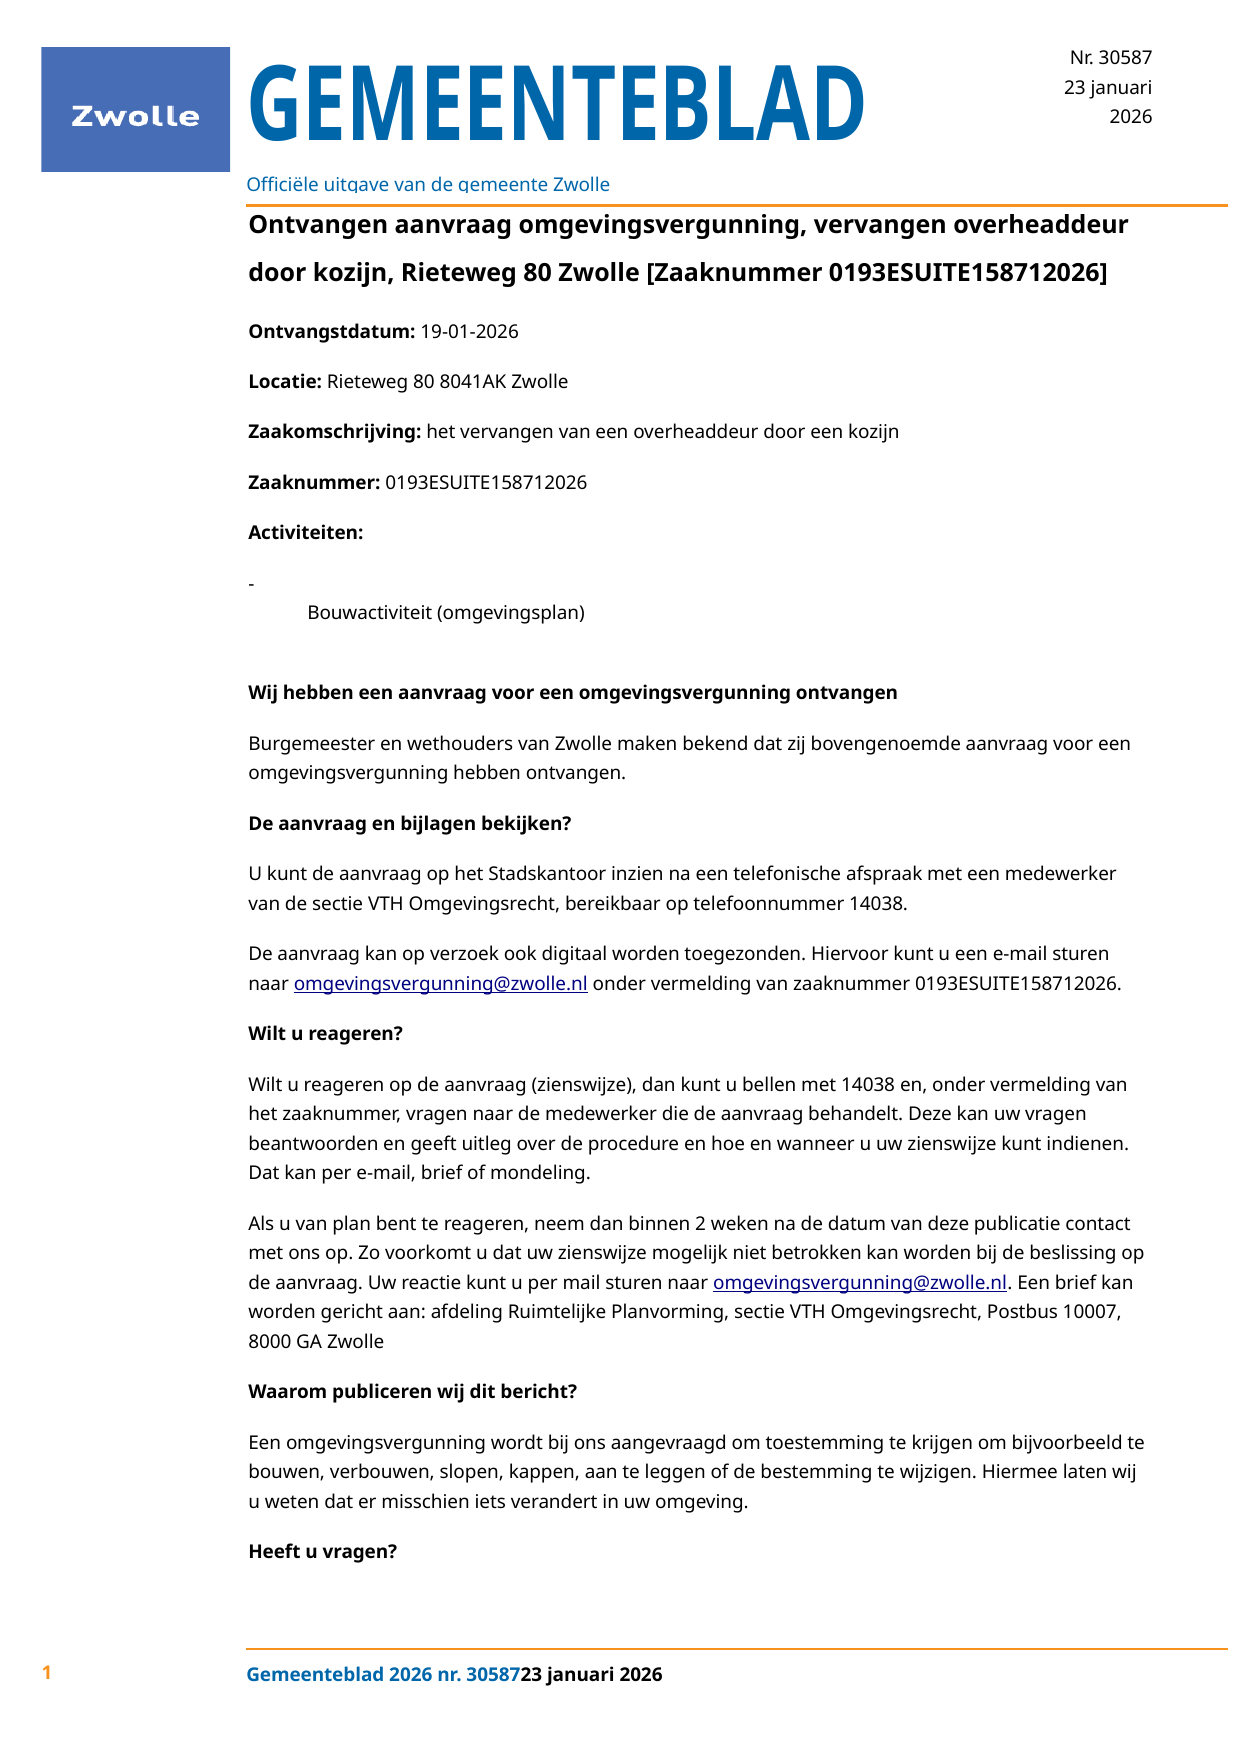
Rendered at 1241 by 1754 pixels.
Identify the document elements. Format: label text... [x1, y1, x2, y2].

text Heeft u vragen? [248, 1539, 1152, 1564]
text De aanvraag en bijlagen bekijken? [248, 810, 1152, 836]
text Activiteiten: [248, 519, 1152, 545]
text Ontvangstdatum: 19-01-2026 [248, 318, 1152, 344]
text De aanvraag kan op verzoek ook digitaal worden toegezonden. Hiervoor kunt u een e-mail sturen naar omgevingsvergunning@zwolle.nl onder vermelding van zaaknummer 0193ESUITE158712026. [248, 940, 1152, 996]
text Ontvangen aanvraag omgevingsvergunning, vervangen overheaddeur door kozijn, Rieteweg 80 Zwolle [Zaaknummer 0193ESUITE158712026] [248, 207, 1152, 288]
text Waarom publiceren wij dit bericht? [248, 1379, 1152, 1404]
text U kunt de aanvraag op het Stadskantoor inzien na een telefonische afspraak met een medewerker van de sectie VTH Omgevingsrecht, bereikbaar op telefoonnummer 14038. [248, 860, 1152, 916]
text Zaakomschrijving: het vervangen van een overheaddeur door een kozijn [248, 419, 1152, 444]
text Wij hebben een aanvraag voor een omgevingsvergunning ontvangen [248, 679, 1152, 705]
text Als u van plan bent te reageren, neem dan binnen 2 weken na de datum van deze publicatie contact met ons op. Zo voorkomt u dat uw zienswijze mogelijk niet betrokken kan worden bij de beslissing op de aanvraag. Uw reactie kunt u per mail sturen naar omgevingsvergunning@zwolle.nl. Een brief kan worden gericht aan: afdeling Ruimtelijke Planvorming, sectie VTH Omgevingsrecht, Postbus 10007, 8000 GA Zwolle [248, 1210, 1152, 1354]
picture [41, 47, 231, 172]
text Wilt u reageren op de aanvraag (zienswijze), dan kunt u bellen met 14038 en, onder vermelding van het zaaknummer, vragen naar de medewerker die de aanvraag behandelt. Deze kan uw vragen beantwoorden en geeft uitleg over de procedure en hoe en wanneer u uw zienswijze kunt indienen. Dat kan per e-mail, brief of mondeling. [248, 1071, 1152, 1185]
text Een omgevingsvergunning wordt bij ons aangevraagd om toestemming te krijgen om bijvoorbeeld te bouwen, verbouwen, slopen, kappen, aan te leggen of de bestemming te wijzigen. Hiermee laten wij u weten dat er misschien iets verandert in uw omgeving. [248, 1429, 1152, 1514]
text Zaaknummer: 0193ESUITE158712026 [248, 469, 1152, 495]
text Burgemeester en wethouders van Zwolle maken bekend dat zij bovengenoemde aanvraag voor een omgevingsvergunning hebben ontvangen. [248, 730, 1152, 785]
text Wilt u reageren? [248, 1020, 1152, 1046]
list Bouwactiviteit (omgevingsplan) [248, 599, 1152, 625]
text Locatie: Rieteweg 80 8041AK Zwolle [248, 368, 1152, 394]
